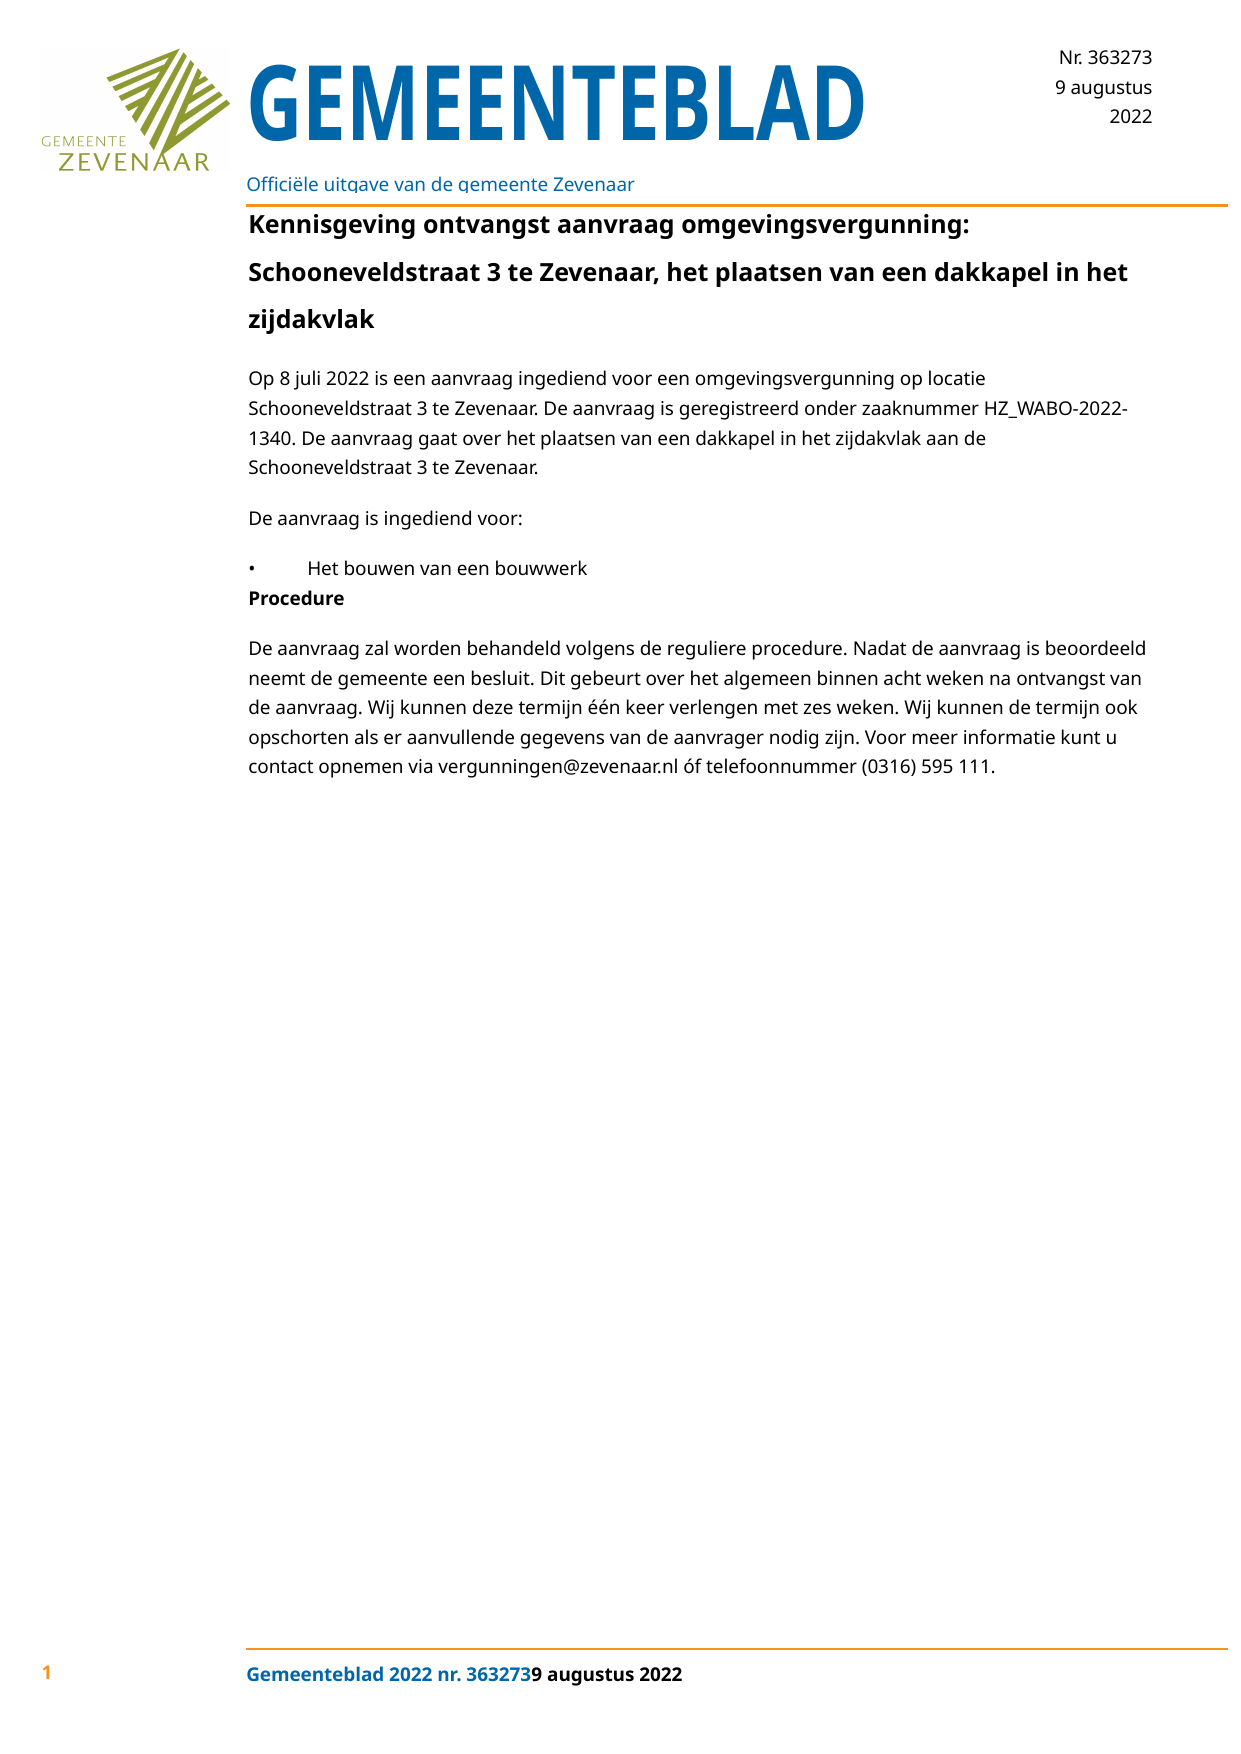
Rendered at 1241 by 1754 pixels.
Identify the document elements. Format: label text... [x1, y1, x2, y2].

text Op 8 juli 2022 is een aanvraag ingediend voor een omgevingsvergunning op locatie Schooneveldstraat 3 te Zevenaar. De aanvraag is geregistreerd onder zaaknummer HZ_WABO-2022-1340. De aanvraag gaat over het plaatsen van een dakkapel in het zijdakvlak aan de Schooneveldstraat 3 te Zevenaar. [248, 366, 1152, 480]
list Het bouwen van een bouwwerk [248, 555, 1152, 581]
text Procedure [248, 585, 1152, 610]
text De aanvraag is ingediend voor: [248, 505, 1152, 530]
picture [41, 47, 231, 172]
text Kennisgeving ontvangst aanvraag omgevingsvergunning: Schooneveldstraat 3 te Zevenaar, het plaatsen van een dakkapel in het zijdakvlak [248, 207, 1152, 336]
text De aanvraag zal worden behandeld volgens de reguliere procedure. Nadat de aanvraag is beoordeeld neemt de gemeente een besluit. Dit gebeurt over het algemeen binnen acht weken na ontvangst van de aanvraag. Wij kunnen deze termijn één keer verlengen met zes weken. Wij kunnen de termijn ook opschorten als er aanvullende gegevens van de aanvrager nodig zijn. Voor meer informatie kunt u contact opnemen via vergunningen@zevenaar.nl óf telefoonnummer (0316) 595 111. [248, 635, 1152, 779]
